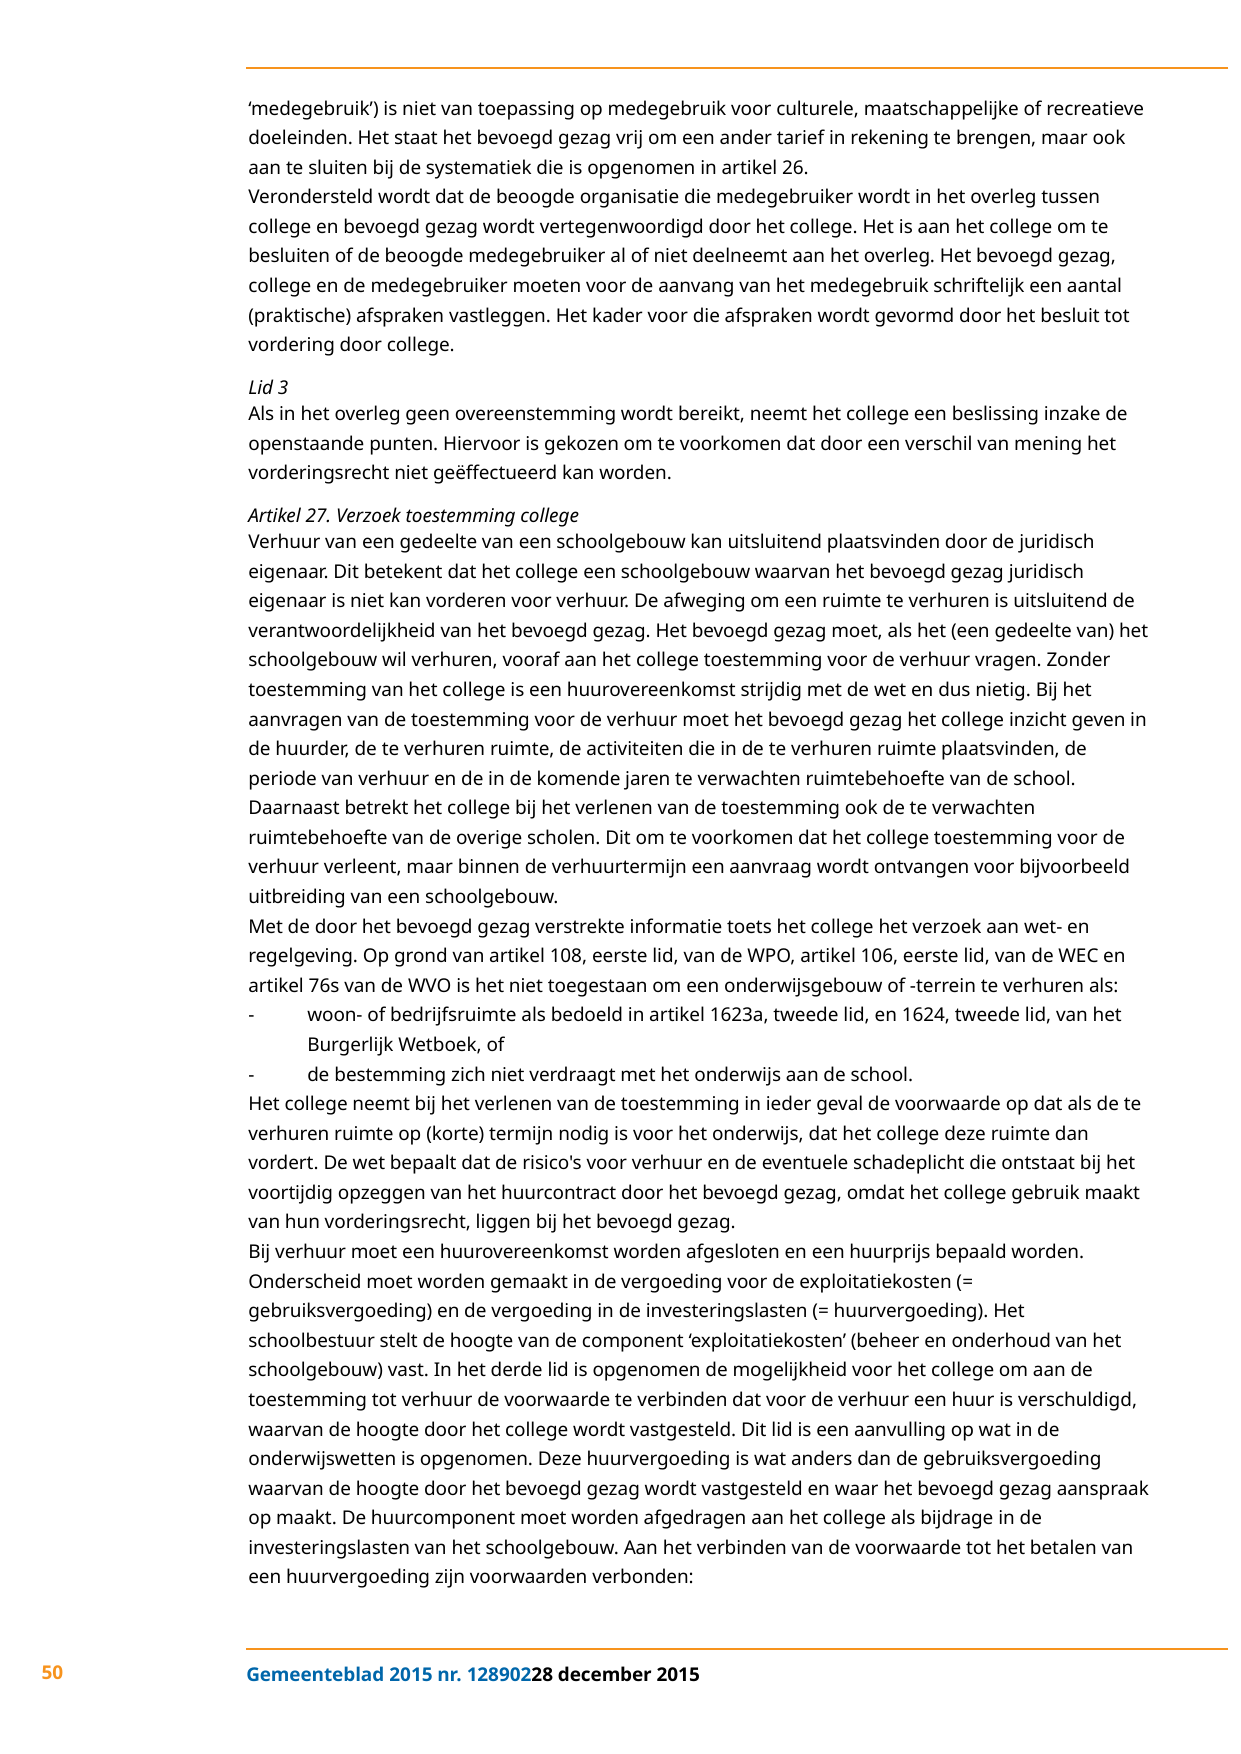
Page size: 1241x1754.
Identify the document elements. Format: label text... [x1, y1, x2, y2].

text Als in het overleg geen overeenstemming wordt bereikt, neemt het college een beslissing inzake de openstaande punten. Hiervoor is gekozen om te voorkomen dat door een verschil van mening het vorderingsrecht niet geëffectueerd kan worden. [248, 400, 1152, 485]
text ‘medegebruik’) is niet van toepassing op medegebruik voor culturele, maatschappelijke of recreatieve doeleinden. Het staat het bevoegd gezag vrij om een ander tarief in rekening te brengen, maar ook aan te sluiten bij de systematiek die is opgenomen in artikel 26. [248, 95, 1152, 180]
text Bij verhuur moet een huurovereenkomst worden afgesloten en een huurprijs bepaald worden. Onderscheid moet worden gemaakt in de vergoeding voor de exploitatiekosten (= gebruiksvergoeding) en de vergoeding in de investeringslasten (= huurvergoeding). Het schoolbestuur stelt de hoogte van de component ‘exploitatiekosten’ (beheer en onderhoud van het schoolgebouw) vast. In het derde lid is opgenomen de mogelijkheid voor het college om aan de toestemming tot verhuur de voorwaarde te verbinden dat voor de verhuur een huur is verschuldigd, waarvan de hoogte door het college wordt vastgesteld. Dit lid is een aanvulling op wat in de onderwijswetten is opgenomen. Deze huurvergoeding is wat anders dan de gebruiksvergoeding waarvan de hoogte door het bevoegd gezag wordt vastgesteld en waar het bevoegd gezag aanspraak op maakt. De huurcomponent moet worden afgedragen aan het college als bijdrage in de investeringslasten van het schoolgebouw. Aan het verbinden van de voorwaarde tot het betalen van een huurvergoeding zijn voorwaarden verbonden: [248, 1238, 1152, 1589]
text Verhuur van een gedeelte van een schoolgebouw kan uitsluitend plaatsvinden door de juridisch eigenaar. Dit betekent dat het college een schoolgebouw waarvan het bevoegd gezag juridisch eigenaar is niet kan vorderen voor verhuur. De afweging om een ruimte te verhuren is uitsluitend de verantwoordelijkheid van het bevoegd gezag. Het bevoegd gezag moet, als het (een gedeelte van) het schoolgebouw wil verhuren, vooraf aan het college toestemming voor de verhuur vragen. Zonder toestemming van het college is een huurovereenkomst strijdig met de wet en dus nietig. Bij het aanvragen van de toestemming voor de verhuur moet het bevoegd gezag het college inzicht geven in de huurder, de te verhuren ruimte, de activiteiten die in de te verhuren ruimte plaatsvinden, de periode van verhuur en de in de komende jaren te verwachten ruimtebehoefte van de school. Daarnaast betrekt het college bij het verlenen van de toestemming ook de te verwachten ruimtebehoefte van de overige scholen. Dit om te voorkomen dat het college toestemming voor de verhuur verleent, maar binnen de verhuurtermijn een aanvraag wordt ontvangen voor bijvoorbeeld uitbreiding van een schoolgebouw. [248, 528, 1152, 909]
list woon- of bedrijfsruimte als bedoeld in artikel 1623a, tweede lid, en 1624, tweede lid, van het Burgerlijk Wetboek, of [248, 1002, 1152, 1057]
text Lid 3 [248, 374, 1152, 400]
text Artikel 27. Verzoek toestemming college [248, 503, 1152, 528]
picture [41, 47, 231, 172]
text Verondersteld wordt dat de beoogde organisatie die medegebruiker wordt in het overleg tussen college en bevoegd gezag wordt vertegenwoordigd door het college. Het is aan het college om te besluiten of de beoogde medegebruiker al of niet deelneemt aan het overleg. Het bevoegd gezag, college en de medegebruiker moeten voor de aanvang van het medegebruik schriftelijk een aantal (praktische) afspraken vastleggen. Het kader voor die afspraken wordt gevormd door het besluit tot vordering door college. [248, 183, 1152, 357]
text Met de door het bevoegd gezag verstrekte informatie toets het college het verzoek aan wet- en regelgeving. Op grond van artikel 108, eerste lid, van de WPO, artikel 106, eerste lid, van de WEC en artikel 76s van de WVO is het niet toegestaan om een onderwijsgebouw of -terrein te verhuren als: [248, 913, 1152, 998]
list de bestemming zich niet verdraagt met het onderwijs aan de school. [248, 1061, 1152, 1087]
text Het college neemt bij het verlenen van de toestemming in ieder geval de voorwaarde op dat als de te verhuren ruimte op (korte) termijn nodig is voor het onderwijs, dat het college deze ruimte dan vordert. De wet bepaalt dat de risico's voor verhuur en de eventuele schadeplicht die ontstaat bij het voortijdig opzeggen van het huurcontract door het bevoegd gezag, omdat het college gebruik maakt van hun vorderingsrecht, liggen bij het bevoegd gezag. [248, 1090, 1152, 1234]
